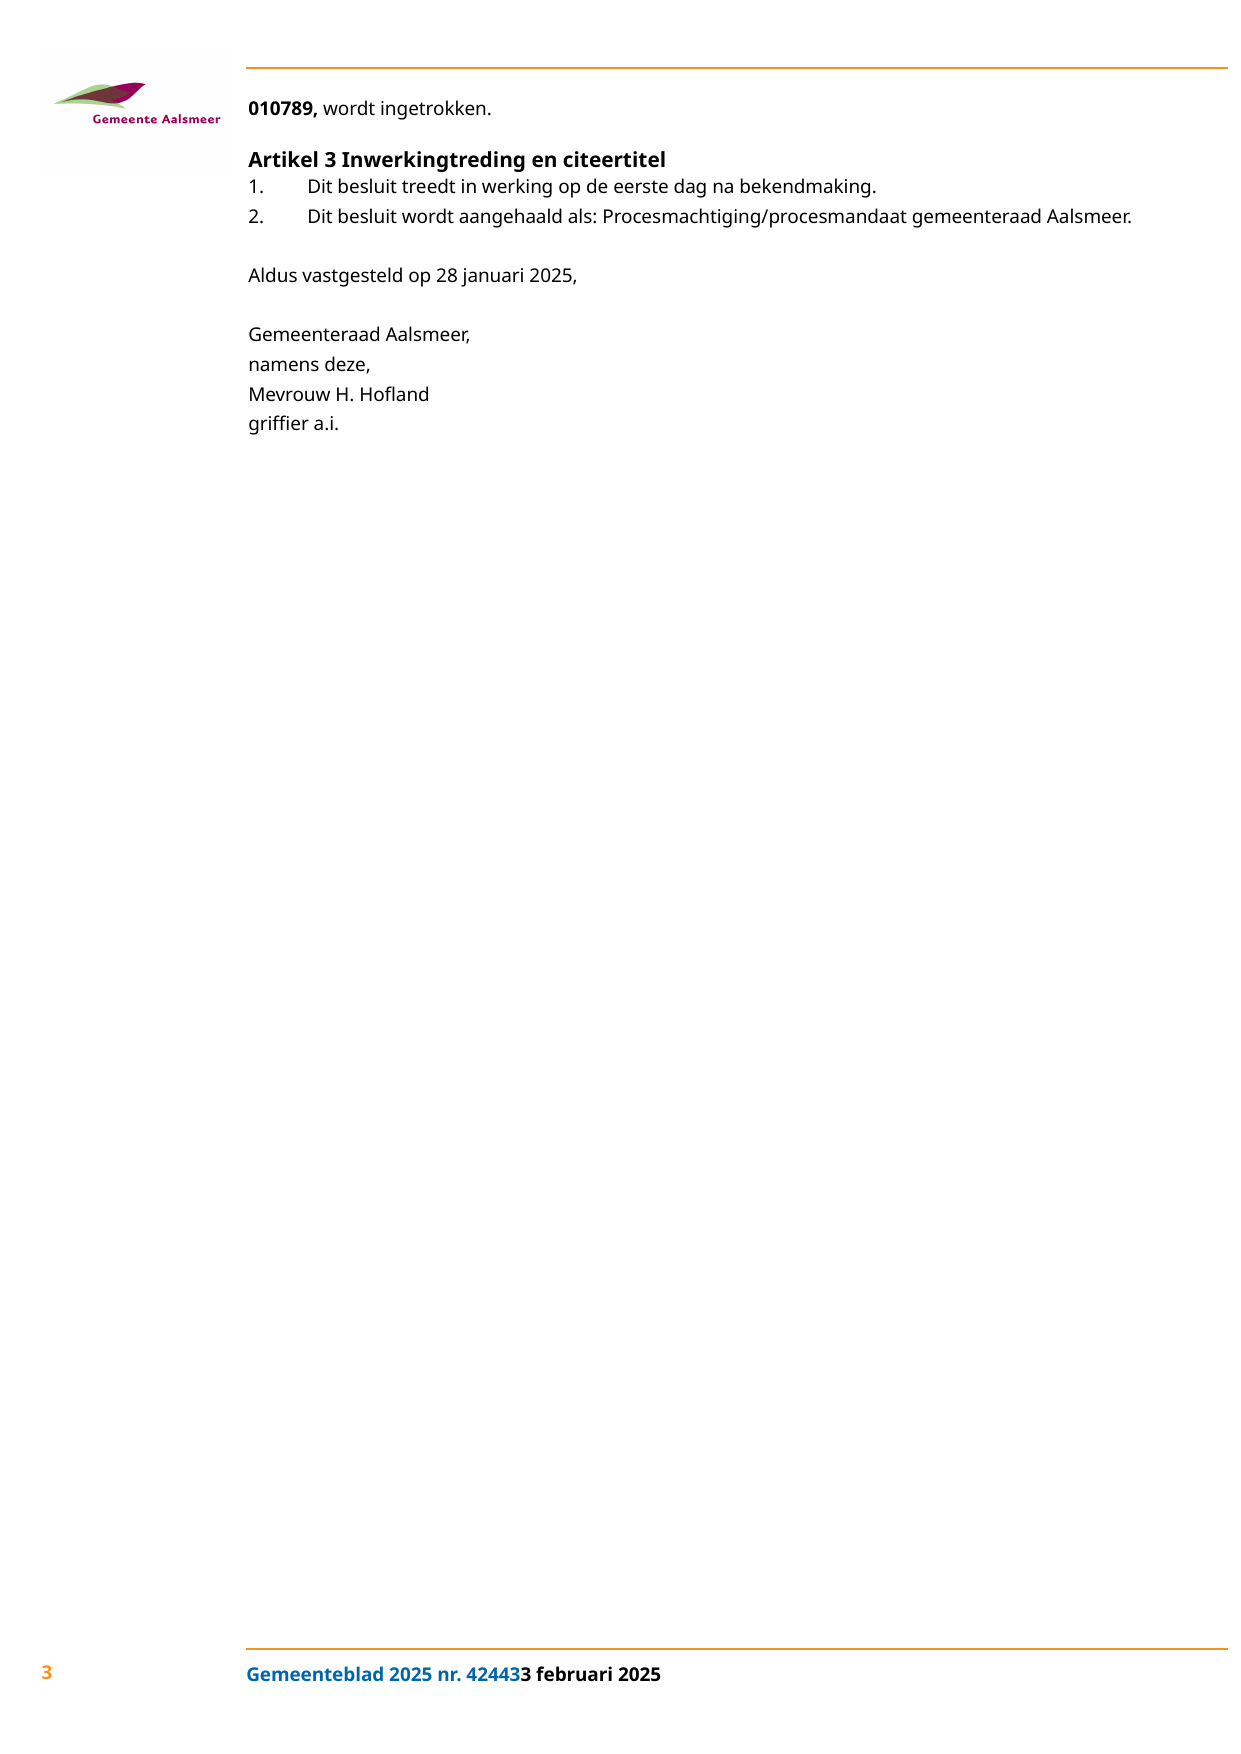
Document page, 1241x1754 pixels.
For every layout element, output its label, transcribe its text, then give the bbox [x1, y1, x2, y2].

text Gemeenteraad Aalsmeer, [248, 322, 1152, 347]
text 010789, wordt ingetrokken. [248, 95, 1152, 121]
text griffier a.i. [248, 410, 1152, 436]
picture [41, 47, 231, 172]
list Dit besluit wordt aangehaald als: Procesmachtiging/procesmandaat gemeenteraad Aalsmeer. [248, 203, 1152, 229]
text Artikel 3 Inwerkingtreding en citeertitel [248, 145, 1152, 174]
text Mevrouw H. Hofland [248, 381, 1152, 406]
text namens deze, [248, 351, 1152, 377]
list Dit besluit treedt in werking op de eerste dag na bekendmaking. [248, 174, 1152, 199]
text Aldus vastgesteld op 28 januari 2025, [248, 262, 1152, 288]
